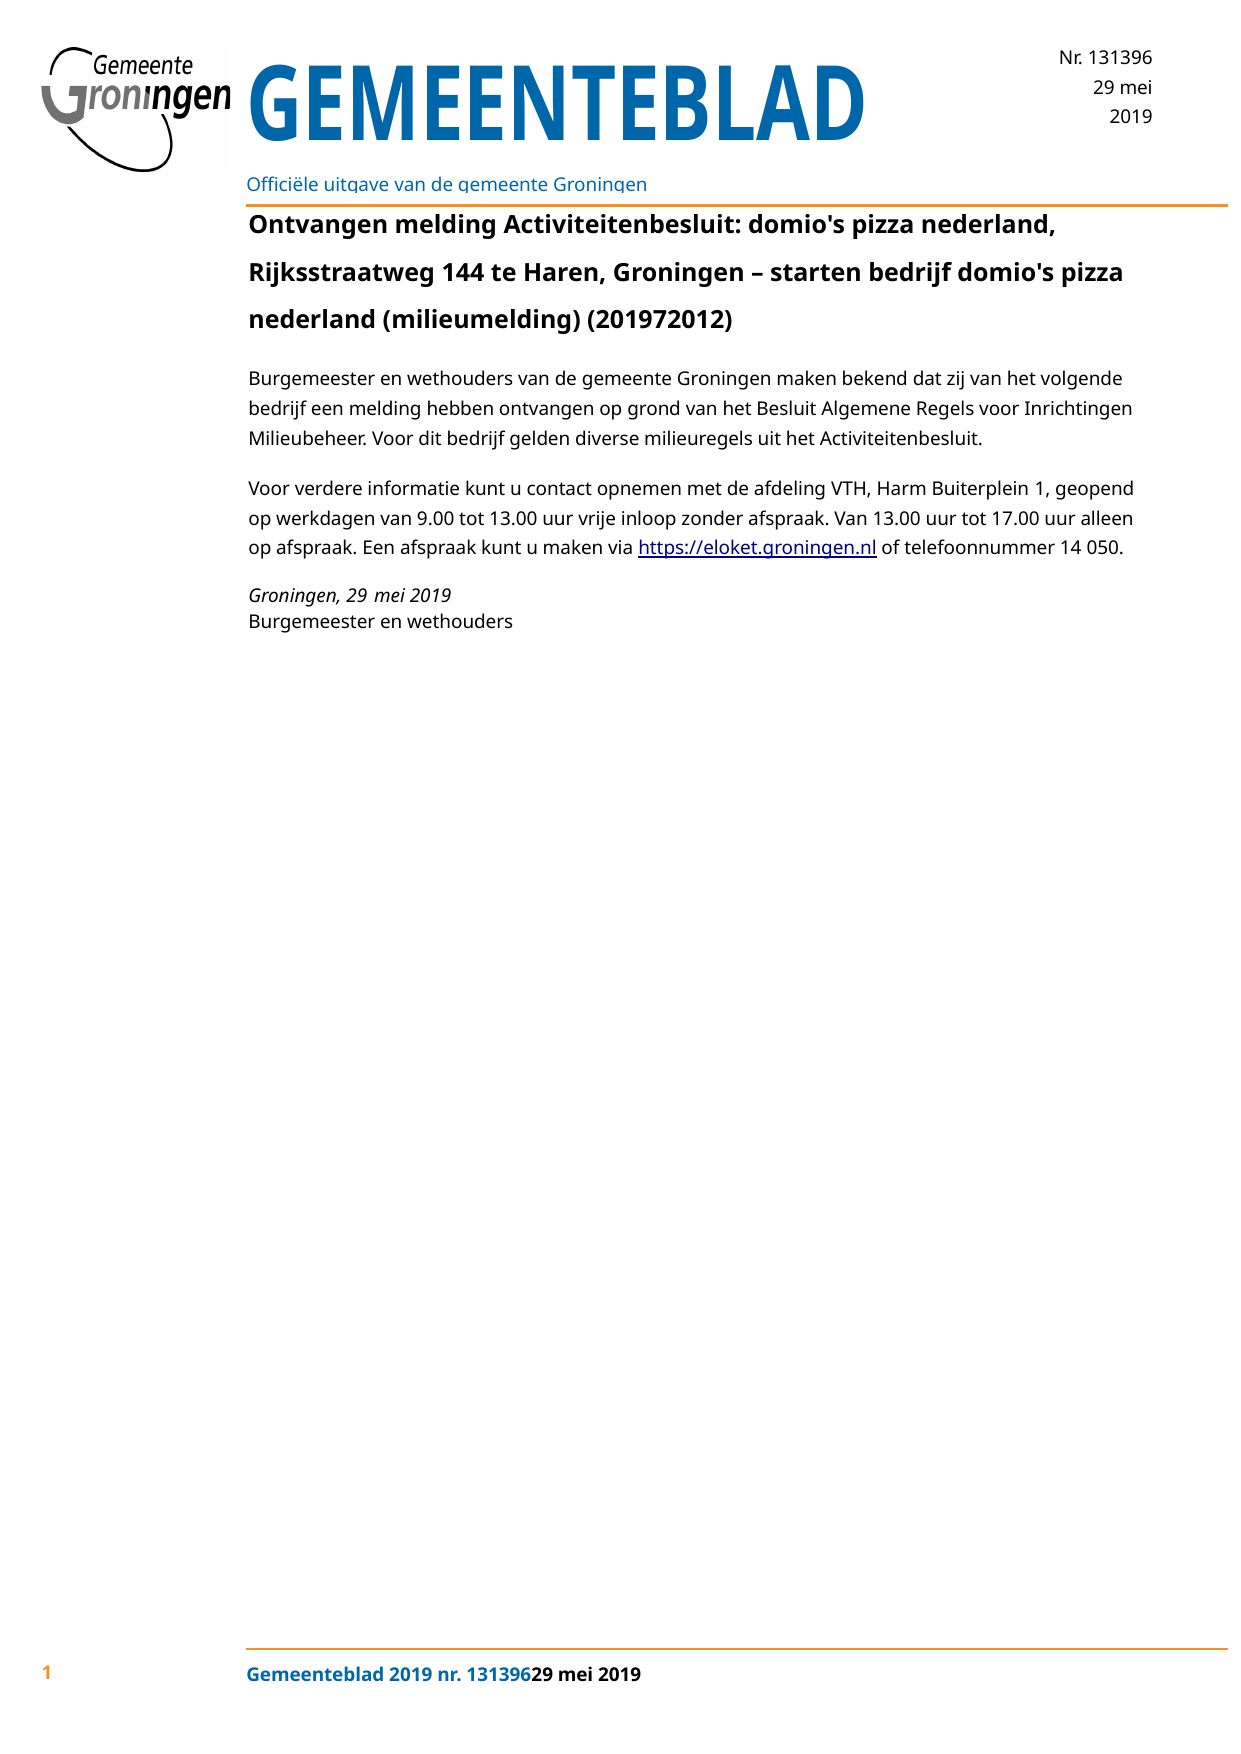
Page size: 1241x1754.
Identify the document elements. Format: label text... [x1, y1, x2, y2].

text Voor verdere informatie kunt u contact opnemen met de afdeling VTH, Harm Buiterplein 1, geopend op werkdagen van 9.00 tot 13.00 uur vrije inloop zonder afspraak. Van 13.00 uur tot 17.00 uur alleen op afspraak. Een afspraak kunt u maken via https://eloket.groningen.nl of telefoonnummer 14 050. [248, 475, 1152, 560]
text Groningen, 29 mei 2019 [248, 582, 1152, 608]
text Ontvangen melding Activiteitenbesluit: domio's pizza nederland, Rijksstraatweg 144 te Haren, Groningen – starten bedrijf domio's pizza nederland (milieumelding) (201972012) [248, 207, 1152, 336]
picture [41, 47, 231, 172]
text Burgemeester en wethouders [248, 608, 1152, 633]
text Burgemeester en wethouders van de gemeente Groningen maken bekend dat zij van het volgende bedrijf een melding hebben ontvangen op grond van het Besluit Algemene Regels voor Inrichtingen Milieubeheer. Voor dit bedrijf gelden diverse milieuregels uit het Activiteitenbesluit. [248, 366, 1152, 450]
